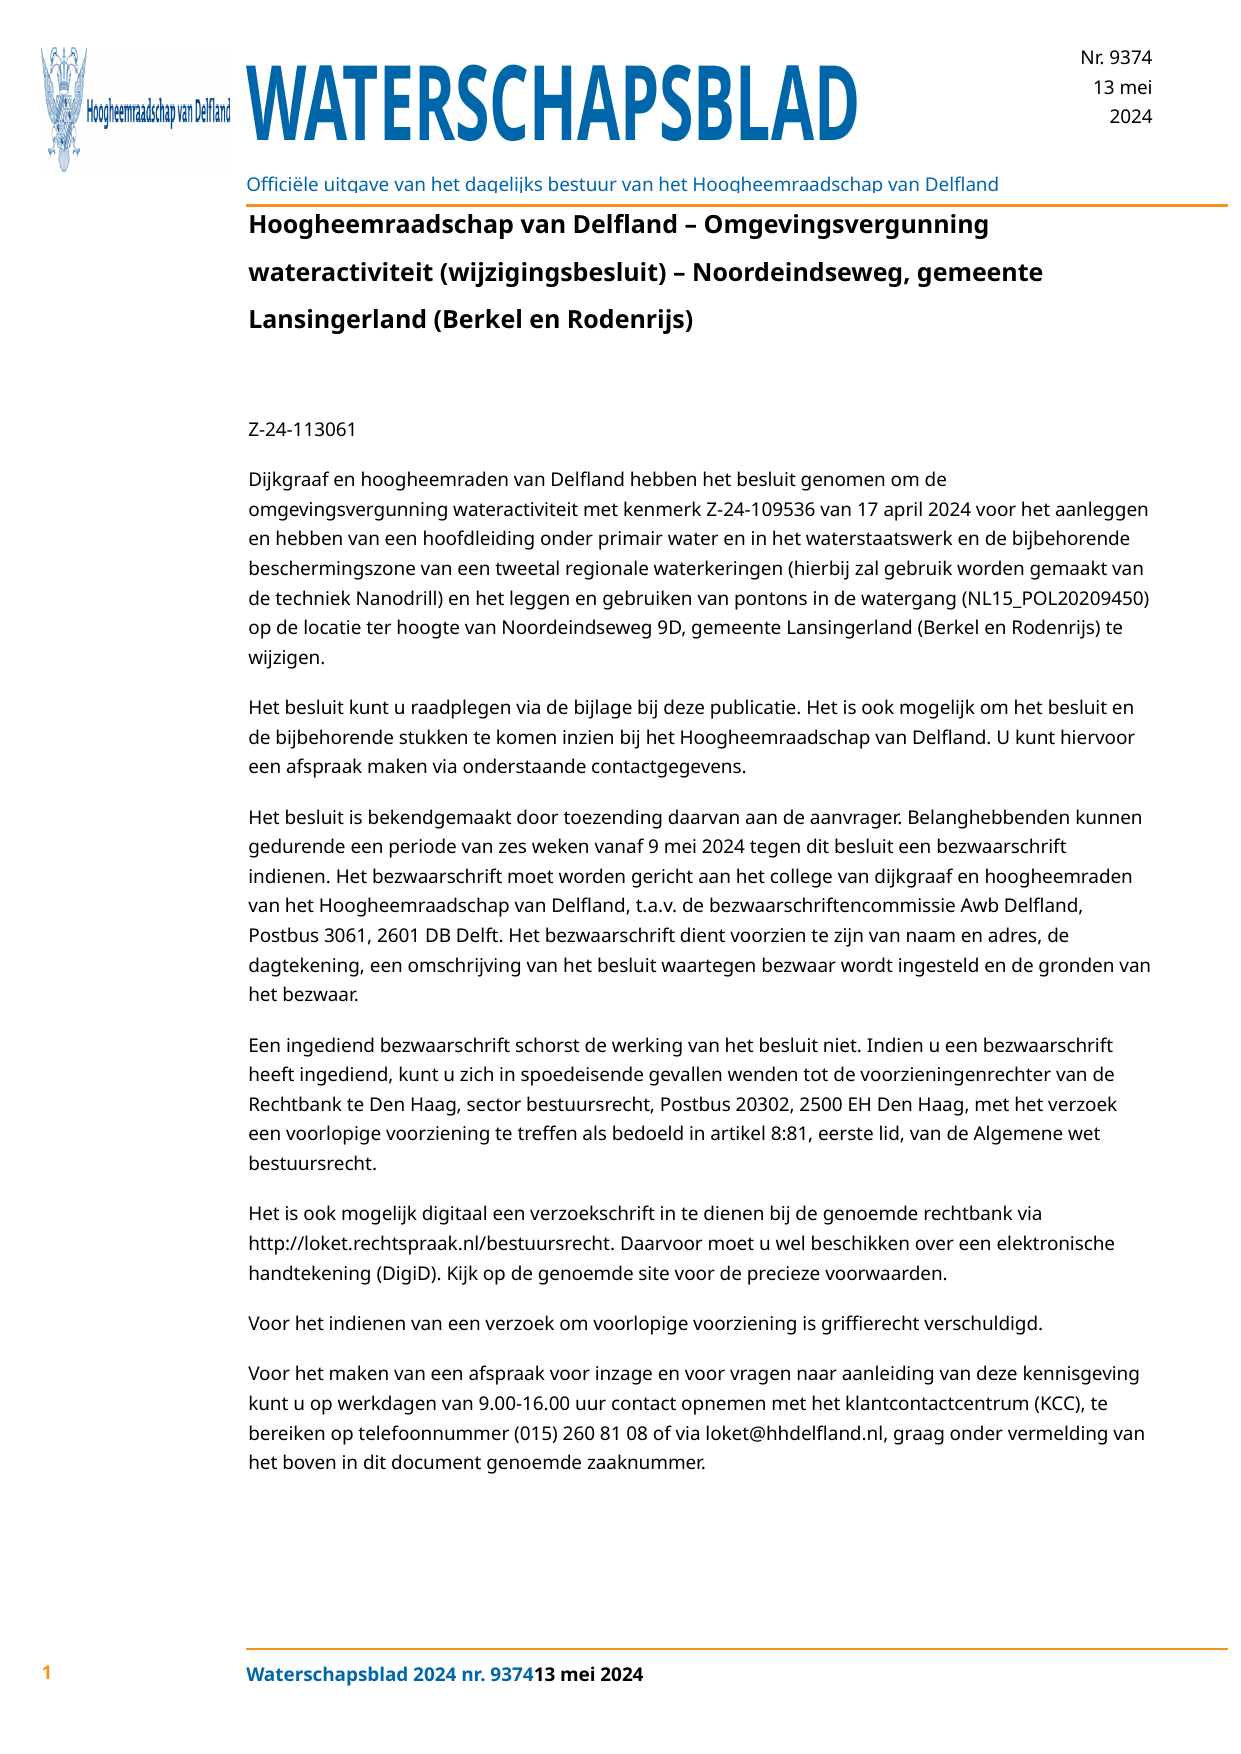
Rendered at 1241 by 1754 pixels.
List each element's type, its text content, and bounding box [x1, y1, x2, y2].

text Voor het maken van een afspraak voor inzage en voor vragen naar aanleiding van deze kennisgeving kunt u op werkdagen van 9.00-16.00 uur contact opnemen met het klantcontactcentrum (KCC), te bereiken op telefoonnummer (015) 260 81 08 of via loket@hhdelfland.nl, graag onder vermelding van het boven in dit document genoemde zaaknummer. [248, 1361, 1152, 1475]
text Een ingediend bezwaarschrift schorst de werking van het besluit niet. Indien u een bezwaarschrift heeft ingediend, kunt u zich in spoedeisende gevallen wenden tot de voorzieningenrechter van de Rechtbank te Den Haag, sector bestuursrecht, Postbus 20302, 2500 EH Den Haag, met het verzoek een voorlopige voorziening te treffen als bedoeld in artikel 8:81, eerste lid, van de Algemene wet bestuursrecht. [248, 1032, 1152, 1176]
text Voor het indienen van een verzoek om voorlopige voorziening is griffierecht verschuldigd. [248, 1310, 1152, 1336]
text Dijkgraaf en hoogheemraden van Delfland hebben het besluit genomen om de omgevingsvergunning wateractiviteit met kenmerk Z-24-109536 van 17 april 2024 voor het aanleggen en hebben van een hoofdleiding onder primair water en in het waterstaatswerk en de bijbehorende beschermingszone van een tweetal regionale waterkeringen (hierbij zal gebruik worden gemaakt van de techniek Nanodrill) en het leggen en gebruiken van pontons in de watergang (NL15_POL20209450) op de locatie ter hoogte van Noordeindseweg 9D, gemeente Lansingerland (Berkel en Rodenrijs) te wijzigen. [248, 466, 1152, 669]
text Z-24-113061 [248, 416, 1152, 442]
picture [41, 47, 231, 172]
text Het besluit is bekendgemaakt door toezending daarvan aan de aanvrager. Belanghebbenden kunnen gedurende een periode van zes weken vanaf 9 mei 2024 tegen dit besluit een bezwaarschrift indienen. Het bezwaarschrift moet worden gericht aan het college van dijkgraaf en hoogheemraden van het Hoogheemraadschap van Delfland, t.a.v. de bezwaarschriftencommissie Awb Delfland, Postbus 3061, 2601 DB Delft. Het bezwaarschrift dient voorzien te zijn van naam en adres, de dagtekening, een omschrijving van het besluit waartegen bezwaar wordt ingesteld en de gronden van het bezwaar. [248, 804, 1152, 1007]
text Hoogheemraadschap van Delfland – Omgevingsvergunning wateractiviteit (wijzigingsbesluit) – Noordeindseweg, gemeente Lansingerland (Berkel en Rodenrijs) [248, 207, 1152, 336]
text Het is ook mogelijk digitaal een verzoekschrift in te dienen bij de genoemde rechtbank via http://loket.rechtspraak.nl/bestuursrecht. Daarvoor moet u wel beschikken over een elektronische handtekening (DigiD). Kijk op de genoemde site voor de precieze voorwaarden. [248, 1201, 1152, 1285]
text Het besluit kunt u raadplegen via de bijlage bij deze publicatie. Het is ook mogelijk om het besluit en de bijbehorende stukken te komen inzien bij het Hoogheemraadschap van Delfland. U kunt hiervoor een afspraak maken via onderstaande contactgegevens. [248, 694, 1152, 779]
